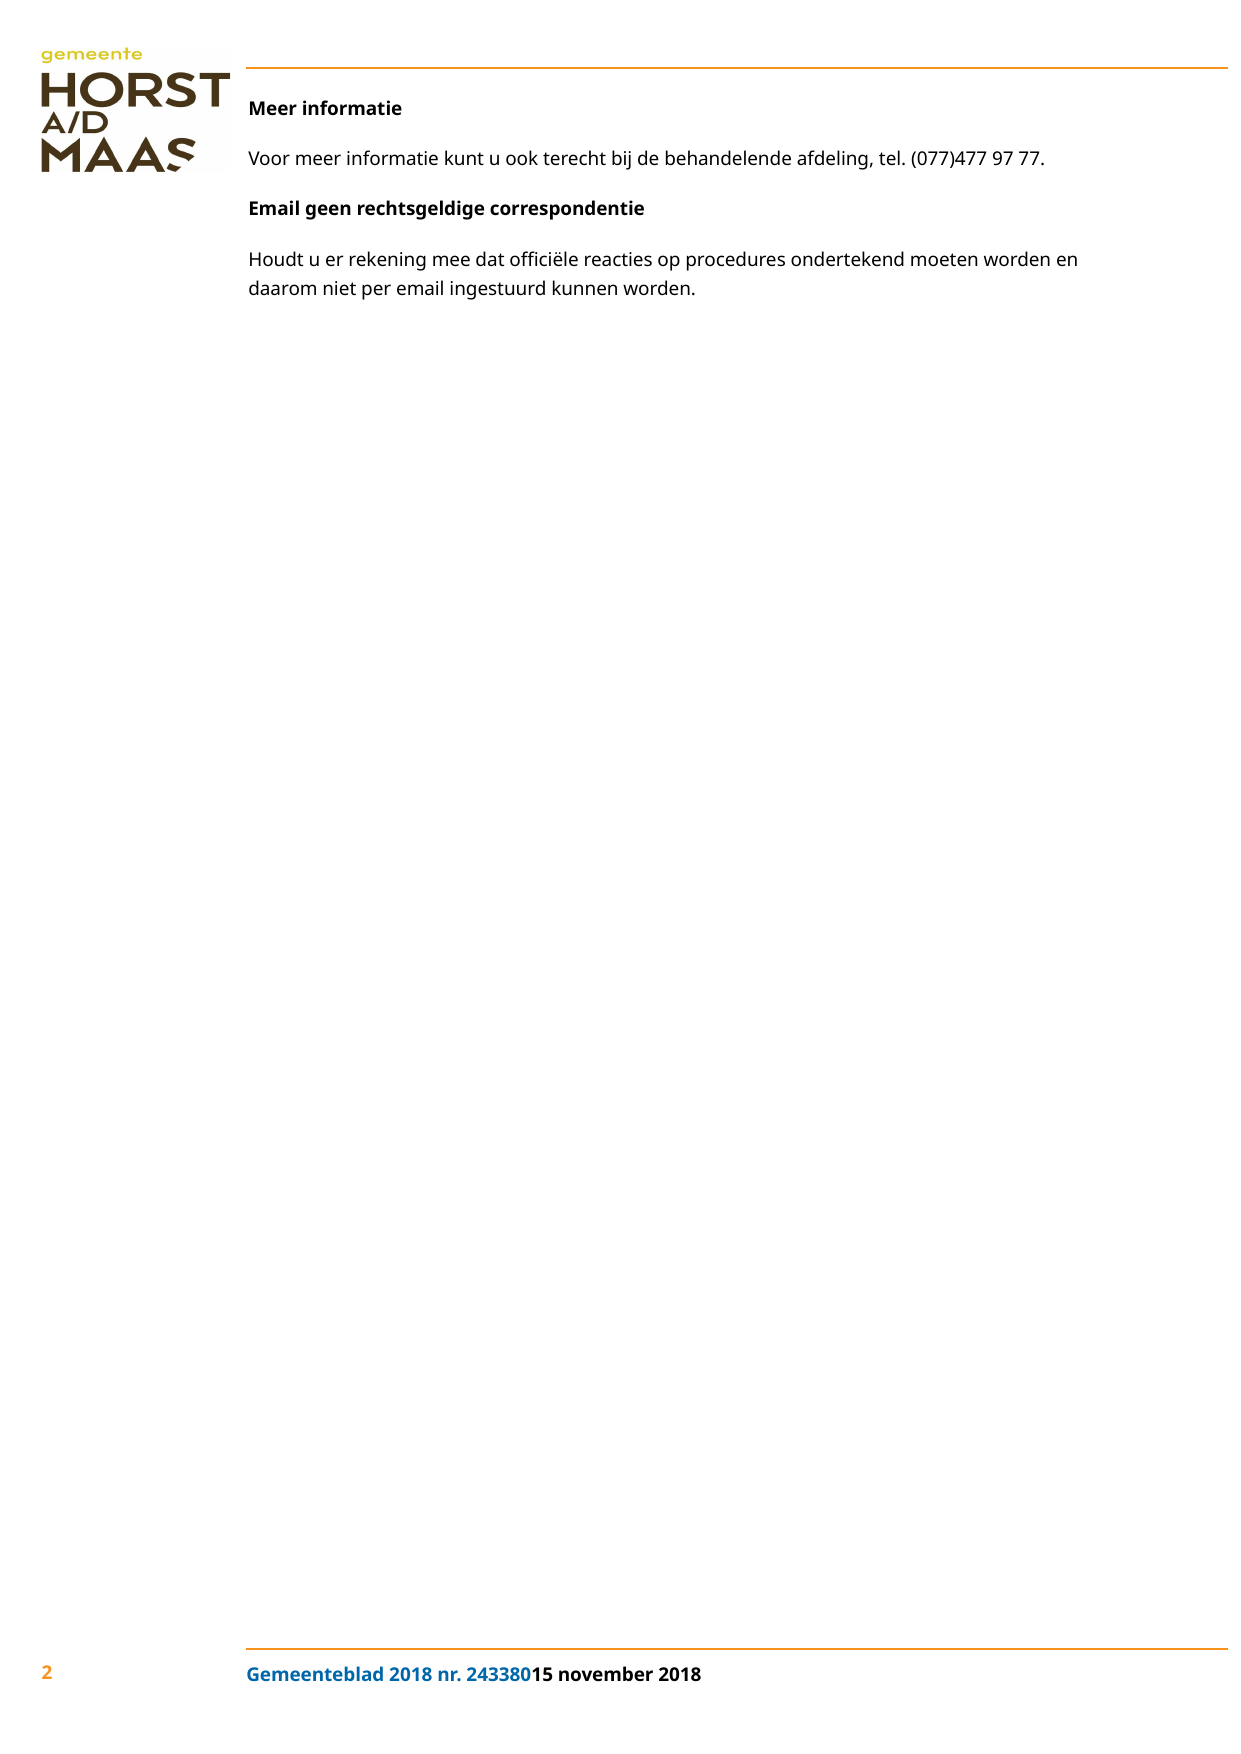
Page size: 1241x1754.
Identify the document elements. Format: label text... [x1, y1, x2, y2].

text Email geen rechtsgeldige correspondentie [248, 196, 1152, 221]
text Voor meer informatie kunt u ook terecht bij de behandelende afdeling, tel. (077)477 97 77. [248, 145, 1152, 171]
text Meer informatie [248, 95, 1152, 121]
picture [41, 47, 231, 172]
text Houdt u er rekening mee dat officiële reacties op procedures ondertekend moeten worden en daarom niet per email ingestuurd kunnen worden. [248, 246, 1152, 301]
